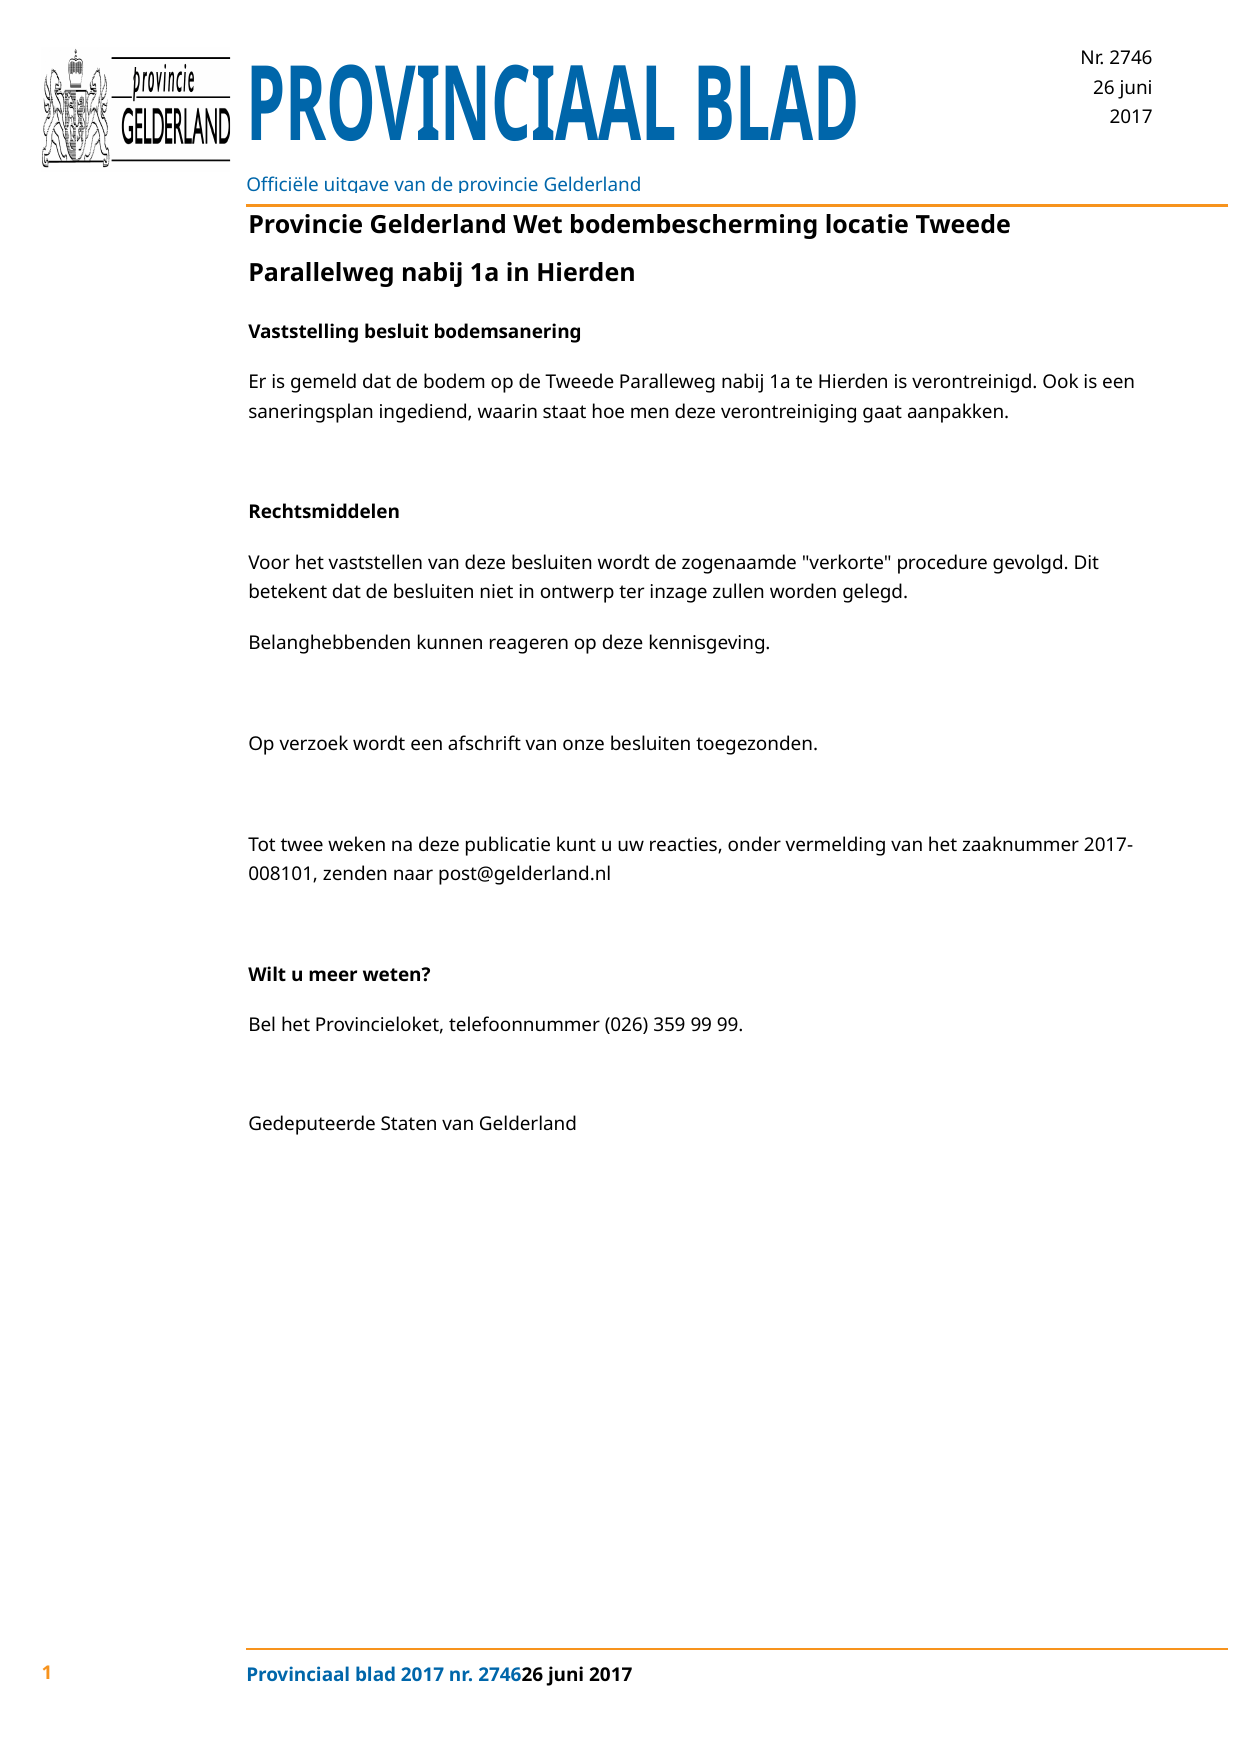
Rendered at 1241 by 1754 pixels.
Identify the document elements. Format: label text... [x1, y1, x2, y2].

text Er is gemeld dat de bodem op de Tweede Paralleweg nabij 1a te Hierden is verontreinigd. Ook is een saneringsplan ingediend, waarin staat hoe men deze verontreiniging gaat aanpakken. [248, 368, 1152, 424]
text Provincie Gelderland Wet bodembescherming locatie Tweede Parallelweg nabij 1a in Hierden [248, 207, 1152, 288]
text Vaststelling besluit bodemsanering [248, 318, 1152, 344]
text Belanghebbenden kunnen reageren op deze kennisgeving. [248, 629, 1152, 655]
picture [41, 47, 231, 172]
text Rechtsmiddelen [248, 499, 1152, 524]
text Gedeputeerde Staten van Gelderland [248, 1110, 1152, 1136]
text Tot twee weken na deze publicatie kunt u uw reacties, onder vermelding van het zaaknummer 2017-008101, zenden naar post@gelderland.nl [248, 831, 1152, 886]
text Voor het vaststellen van deze besluiten wordt de zogenaamde "verkorte" procedure gevolgd. Dit betekent dat de besluiten niet in ontwerp ter inzage zullen worden gelegd. [248, 549, 1152, 604]
text Op verzoek wordt een afschrift van onze besluiten toegezonden. [248, 730, 1152, 756]
text Bel het Provincieloket, telefoonnummer (026) 359 99 99. [248, 1012, 1152, 1037]
text Wilt u meer weten? [248, 961, 1152, 987]
